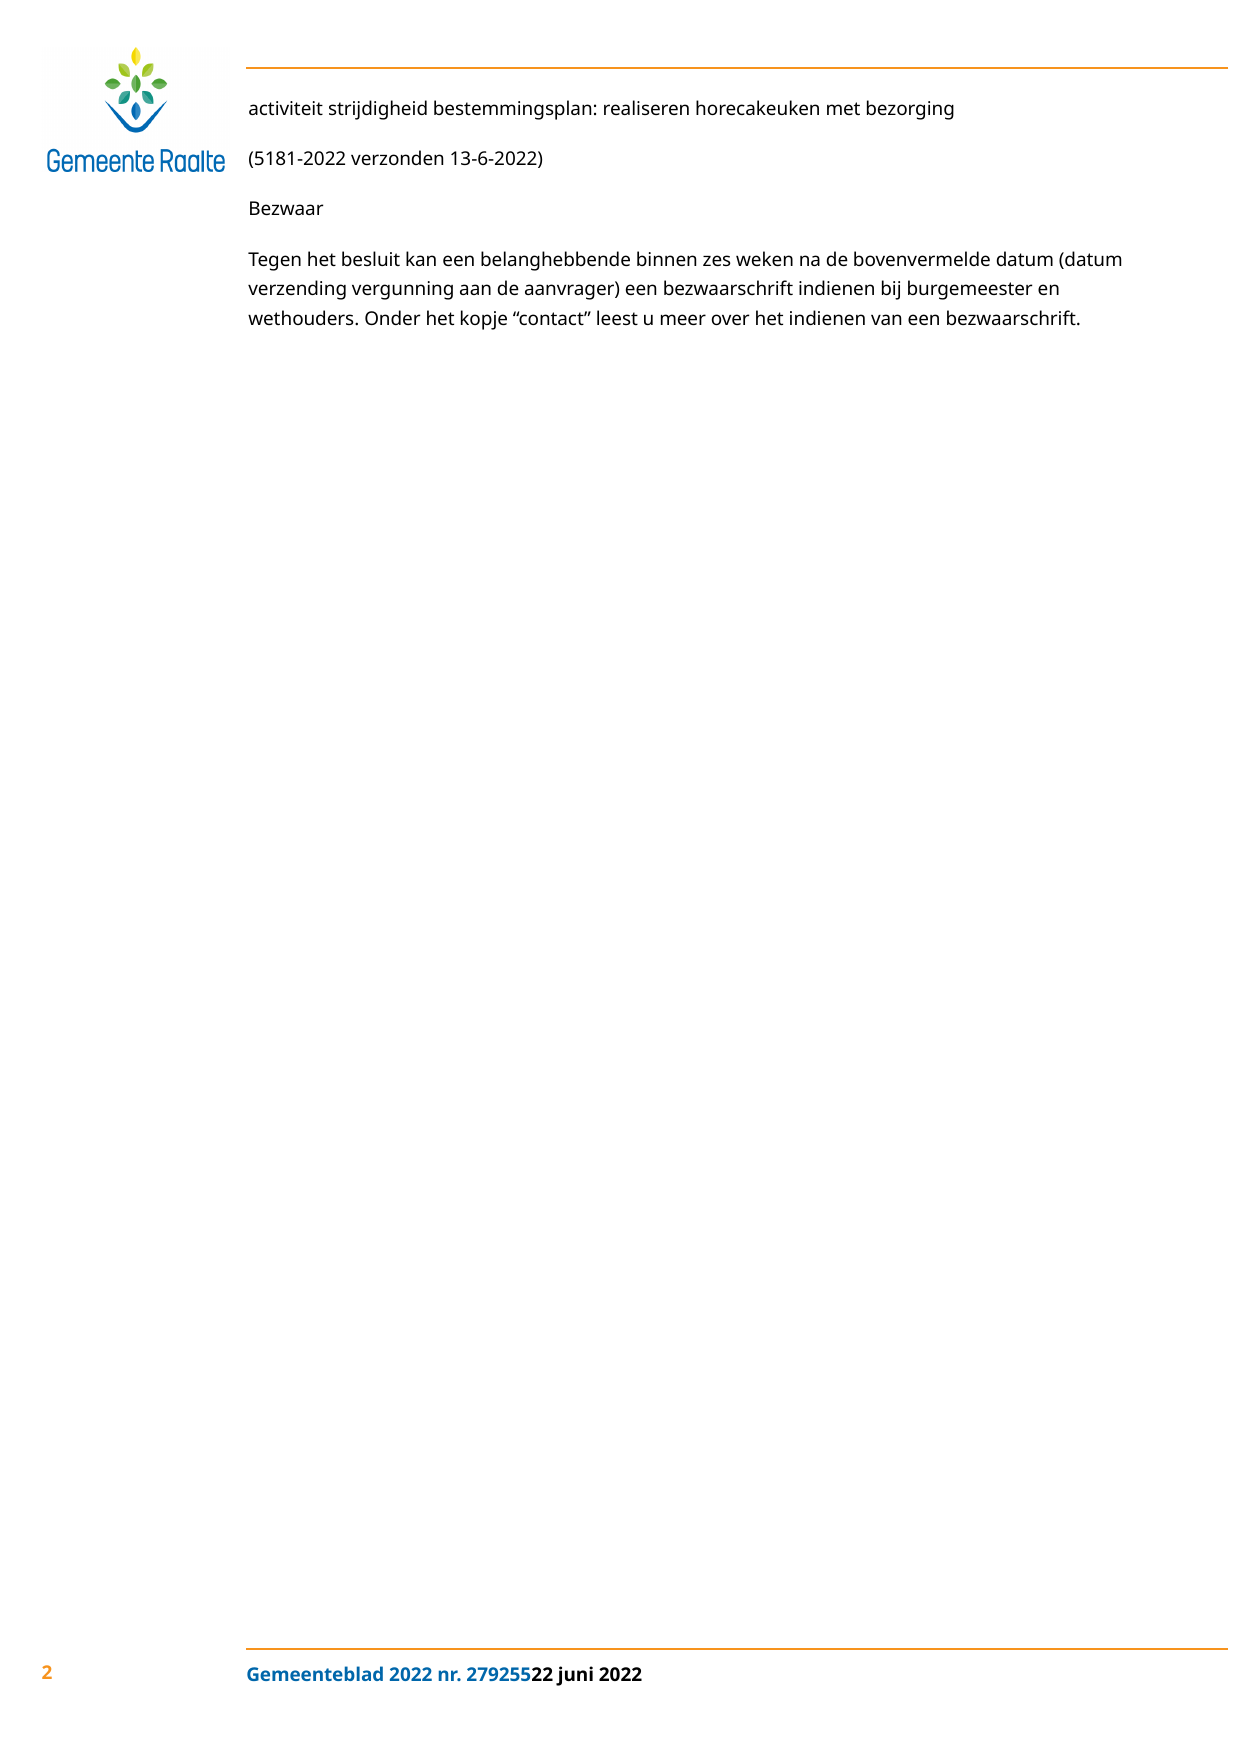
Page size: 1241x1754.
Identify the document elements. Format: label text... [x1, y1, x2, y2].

text Bezwaar [248, 196, 1152, 221]
text Tegen het besluit kan een belanghebbende binnen zes weken na de bovenvermelde datum (datum verzending vergunning aan de aanvrager) een bezwaarschrift indienen bij burgemeester en wethouders. Onder het kopje “contact” leest u meer over het indienen van een bezwaarschrift. [248, 246, 1152, 331]
text activiteit strijdigheid bestemmingsplan: realiseren horecakeuken met bezorging [248, 95, 1152, 121]
text (5181-2022 verzonden 13-6-2022) [248, 145, 1152, 171]
picture [41, 47, 231, 172]
